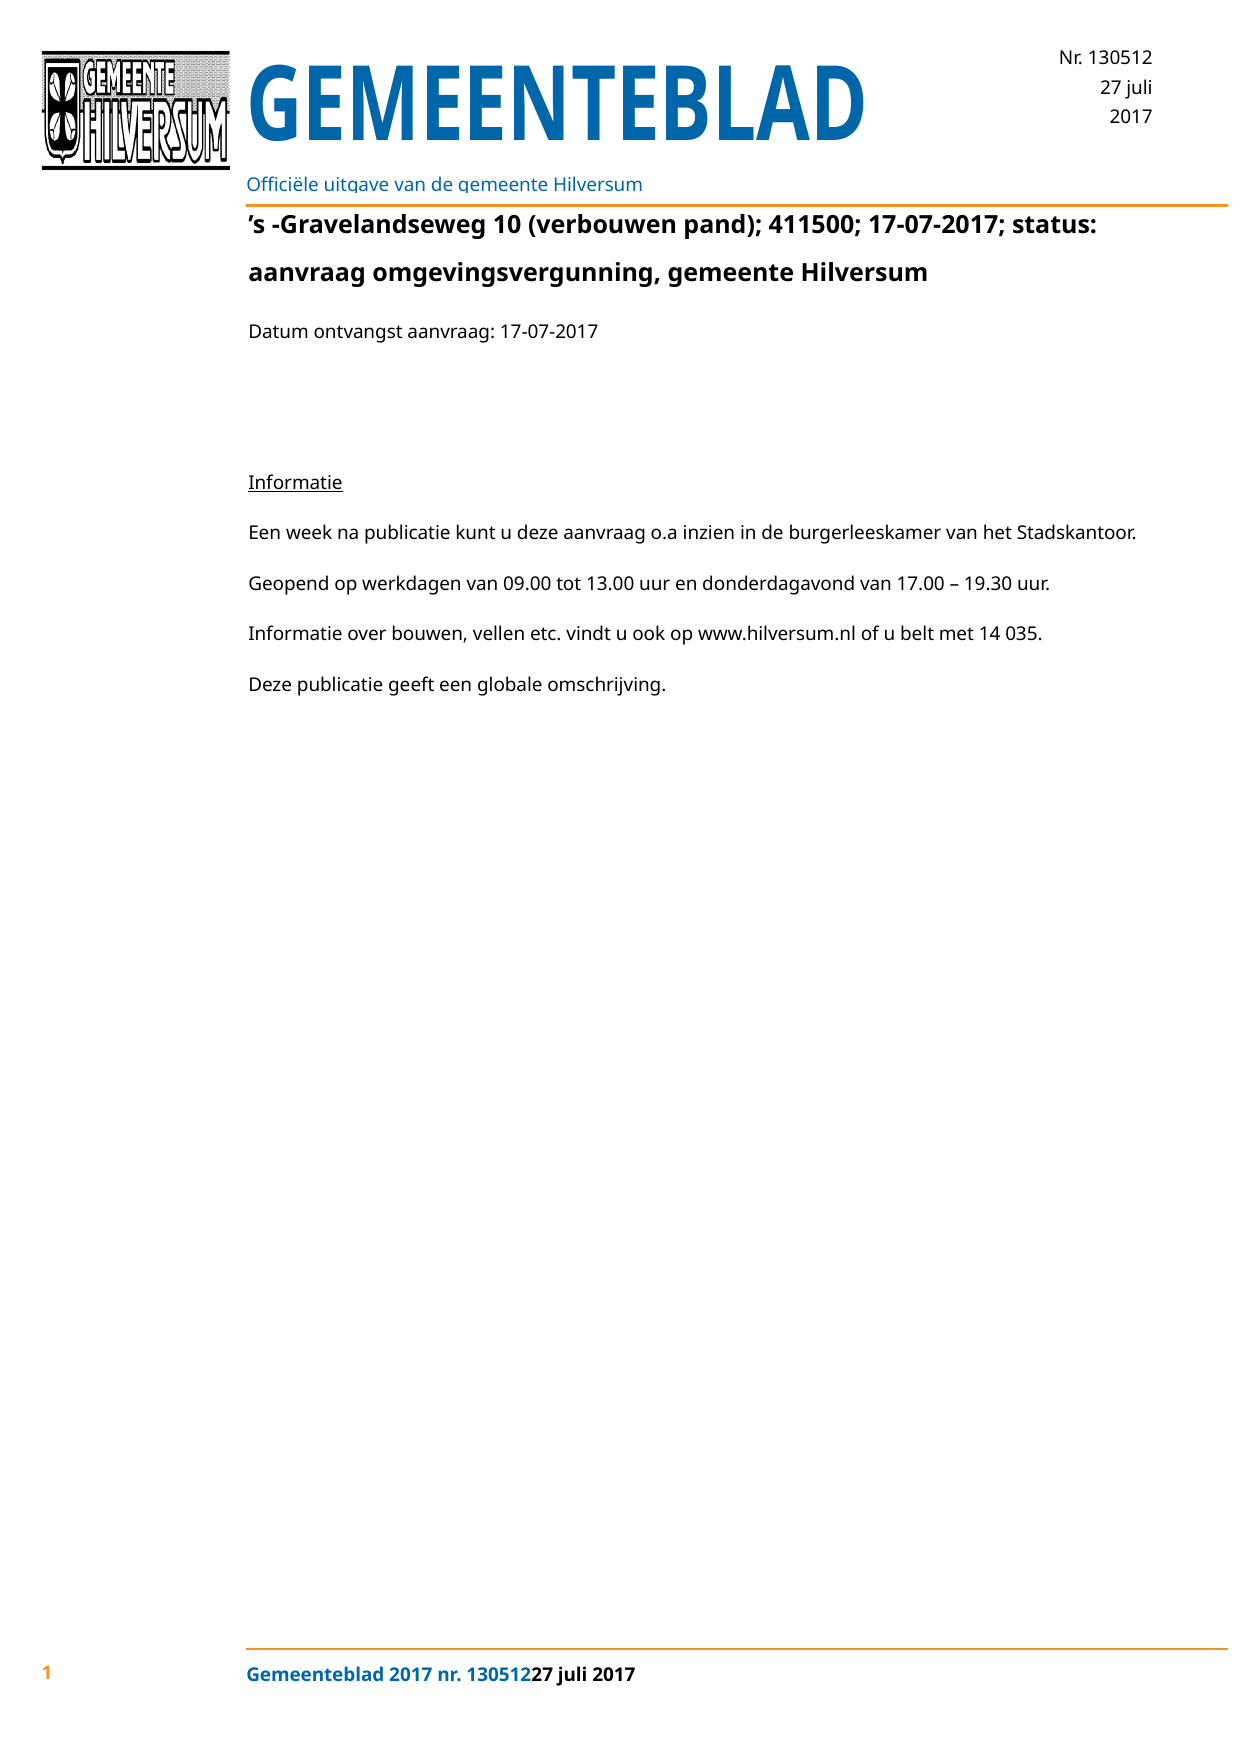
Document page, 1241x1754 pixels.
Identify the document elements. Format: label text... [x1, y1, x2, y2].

text Deze publicatie geeft een globale omschrijving. [248, 671, 1152, 697]
text Informatie over bouwen, vellen etc. vindt u ook op www.hilversum.nl of u belt met 14 035. [248, 620, 1152, 646]
text Datum ontvangst aanvraag: 17-07-2017 [248, 318, 1152, 344]
text Een week na publicatie kunt u deze aanvraag o.a inzien in de burgerleeskamer van het Stadskantoor. [248, 519, 1152, 545]
text Informatie [248, 469, 1152, 495]
text ’s -Gravelandseweg 10 (verbouwen pand); 411500; 17-07-2017; status: aanvraag omgevingsvergunning, gemeente Hilversum [248, 207, 1152, 288]
picture [41, 47, 231, 172]
text Geopend op werkdagen van 09.00 tot 13.00 uur en donderdagavond van 17.00 – 19.30 uur. [248, 570, 1152, 596]
